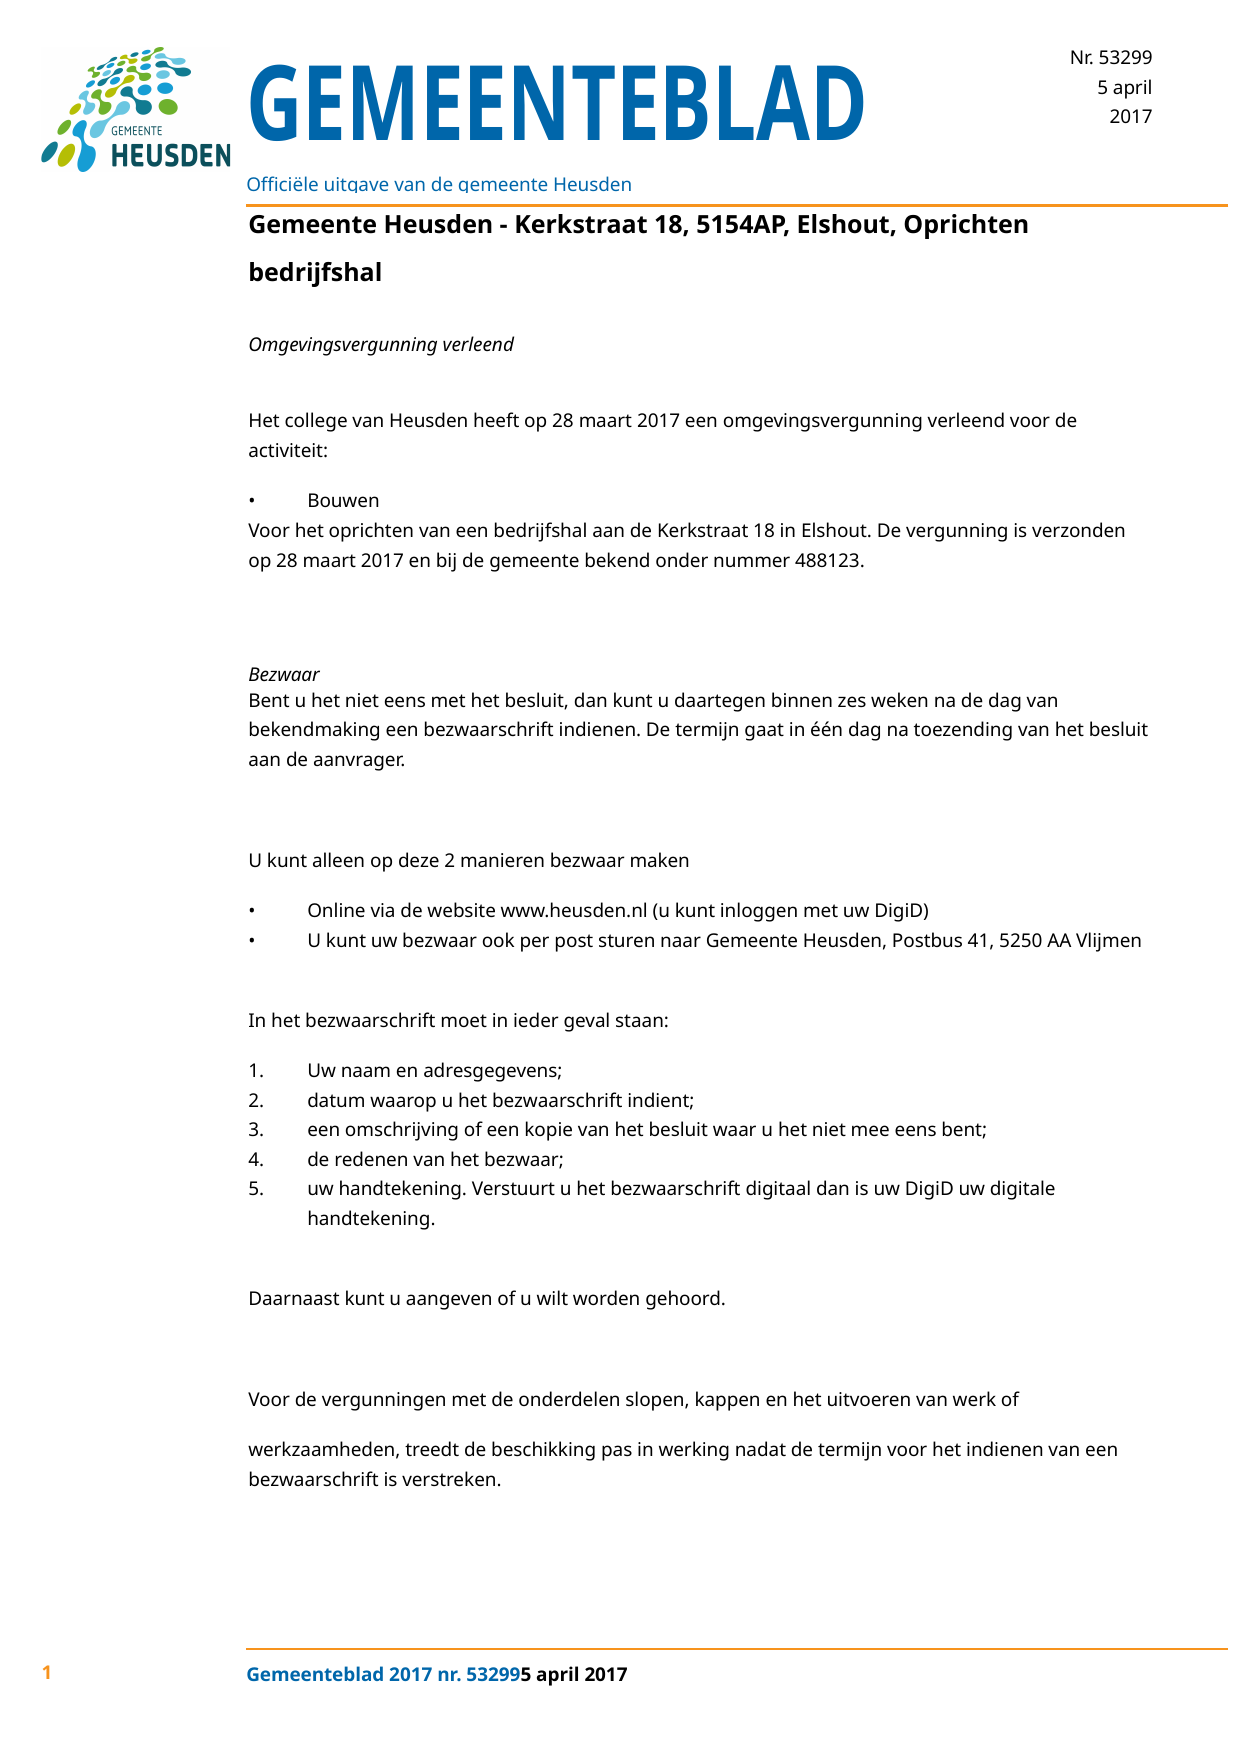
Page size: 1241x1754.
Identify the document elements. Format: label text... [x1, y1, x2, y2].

list U kunt uw bezwaar ook per post sturen naar Gemeente Heusden, Postbus 41, 5250 AA Vlijmen [248, 927, 1152, 953]
text Bent u het niet eens met het besluit, dan kunt u daartegen binnen zes weken na de dag van bekendmaking een bezwaarschrift indienen. De termijn gaat in één dag na toezending van het besluit aan de aanvrager. [248, 687, 1152, 772]
list de redenen van het bezwaar; [248, 1146, 1152, 1172]
text werkzaamheden, treedt de beschikking pas in werking nadat de termijn voor het indienen van een bezwaarschrift is verstreken. [248, 1436, 1152, 1492]
text Voor de vergunningen met de onderdelen slopen, kappen en het uitvoeren van werk of [248, 1386, 1152, 1412]
text Omgevingsvergunning verleend [248, 331, 1152, 357]
text Voor het oprichten van een bedrijfshal aan de Kerkstraat 18 in Elshout. De vergunning is verzonden op 28 maart 2017 en bij de gemeente bekend onder nummer 488123. [248, 517, 1152, 572]
text Het college van Heusden heeft op 28 maart 2017 een omgevingsvergunning verleend voor de activiteit: [248, 408, 1152, 463]
text U kunt alleen op deze 2 manieren bezwaar maken [248, 847, 1152, 873]
list Uw naam en adresgegevens; [248, 1057, 1152, 1083]
text Bezwaar [248, 661, 1152, 687]
text Gemeente Heusden - Kerkstraat 18, 5154AP, Elshout, Oprichten bedrijfshal [248, 207, 1152, 288]
text Daarnaast kunt u aangeven of u wilt worden gehoord. [248, 1285, 1152, 1311]
list uw handtekening. Verstuurt u het bezwaarschrift digitaal dan is uw DigiD uw digitale handtekening. [248, 1176, 1152, 1231]
picture [41, 47, 231, 172]
list datum waarop u het bezwaarschrift indient; [248, 1087, 1152, 1113]
text In het bezwaarschrift moet in ieder geval staan: [248, 1007, 1152, 1033]
list Bouwen [248, 488, 1152, 513]
list een omschrijving of een kopie van het besluit waar u het niet mee eens bent; [248, 1116, 1152, 1142]
list Online via de website www.heusden.nl (u kunt inloggen met uw DigiD) [248, 897, 1152, 923]
